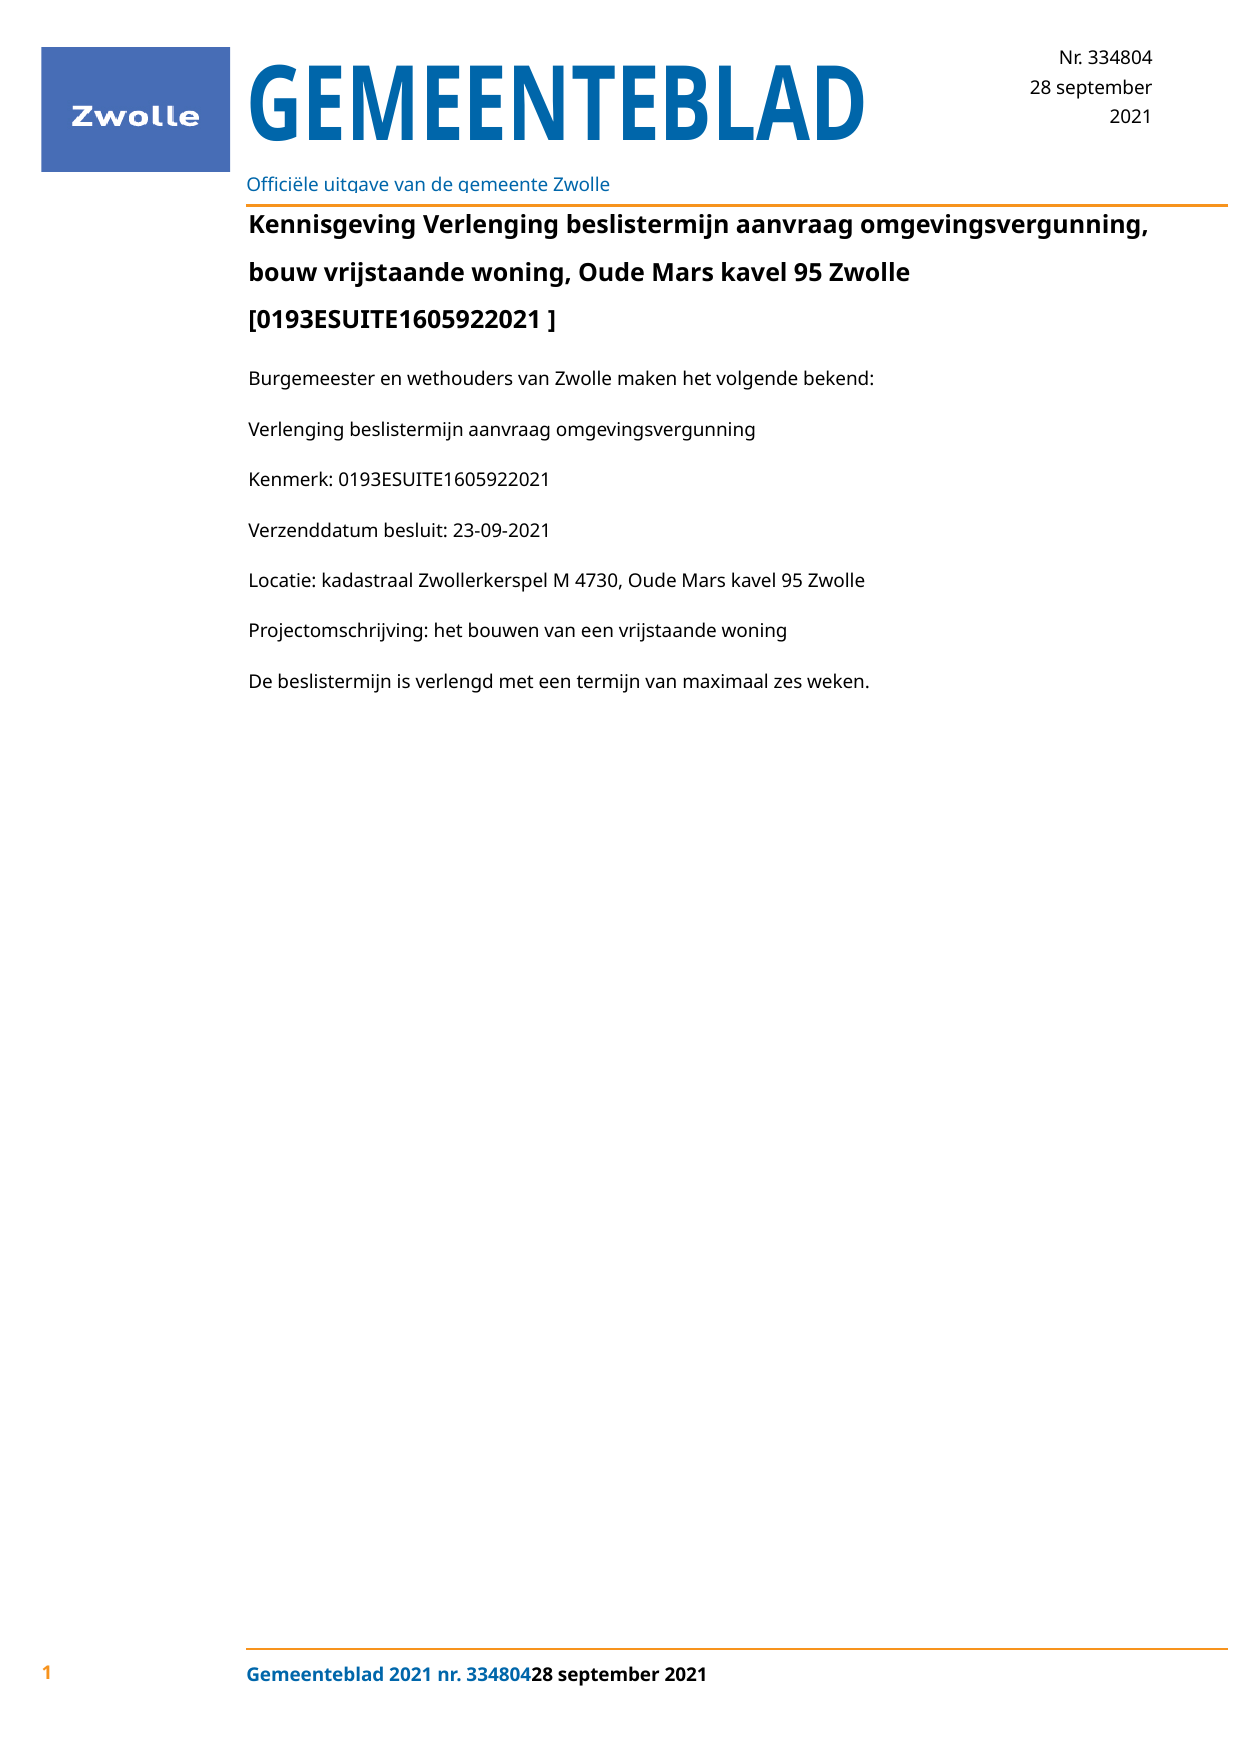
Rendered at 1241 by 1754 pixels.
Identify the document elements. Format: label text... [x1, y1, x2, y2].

text Verzenddatum besluit: 23-09-2021 [248, 517, 1152, 542]
picture [41, 47, 231, 172]
text Projectomschrijving: het bouwen van een vrijstaande woning [248, 618, 1152, 643]
text Locatie: kadastraal Zwollerkerspel M 4730, Oude Mars kavel 95 Zwolle [248, 567, 1152, 593]
text Kenmerk: 0193ESUITE1605922021 [248, 466, 1152, 492]
text Verlenging beslistermijn aanvraag omgevingsvergunning [248, 416, 1152, 442]
text De beslistermijn is verlengd met een termijn van maximaal zes weken. [248, 668, 1152, 694]
text Burgemeester en wethouders van Zwolle maken het volgende bekend: [248, 366, 1152, 391]
text Kennisgeving Verlenging beslistermijn aanvraag omgevingsvergunning, bouw vrijstaande woning, Oude Mars kavel 95 Zwolle [0193ESUITE1605922021 ] [248, 207, 1152, 336]
